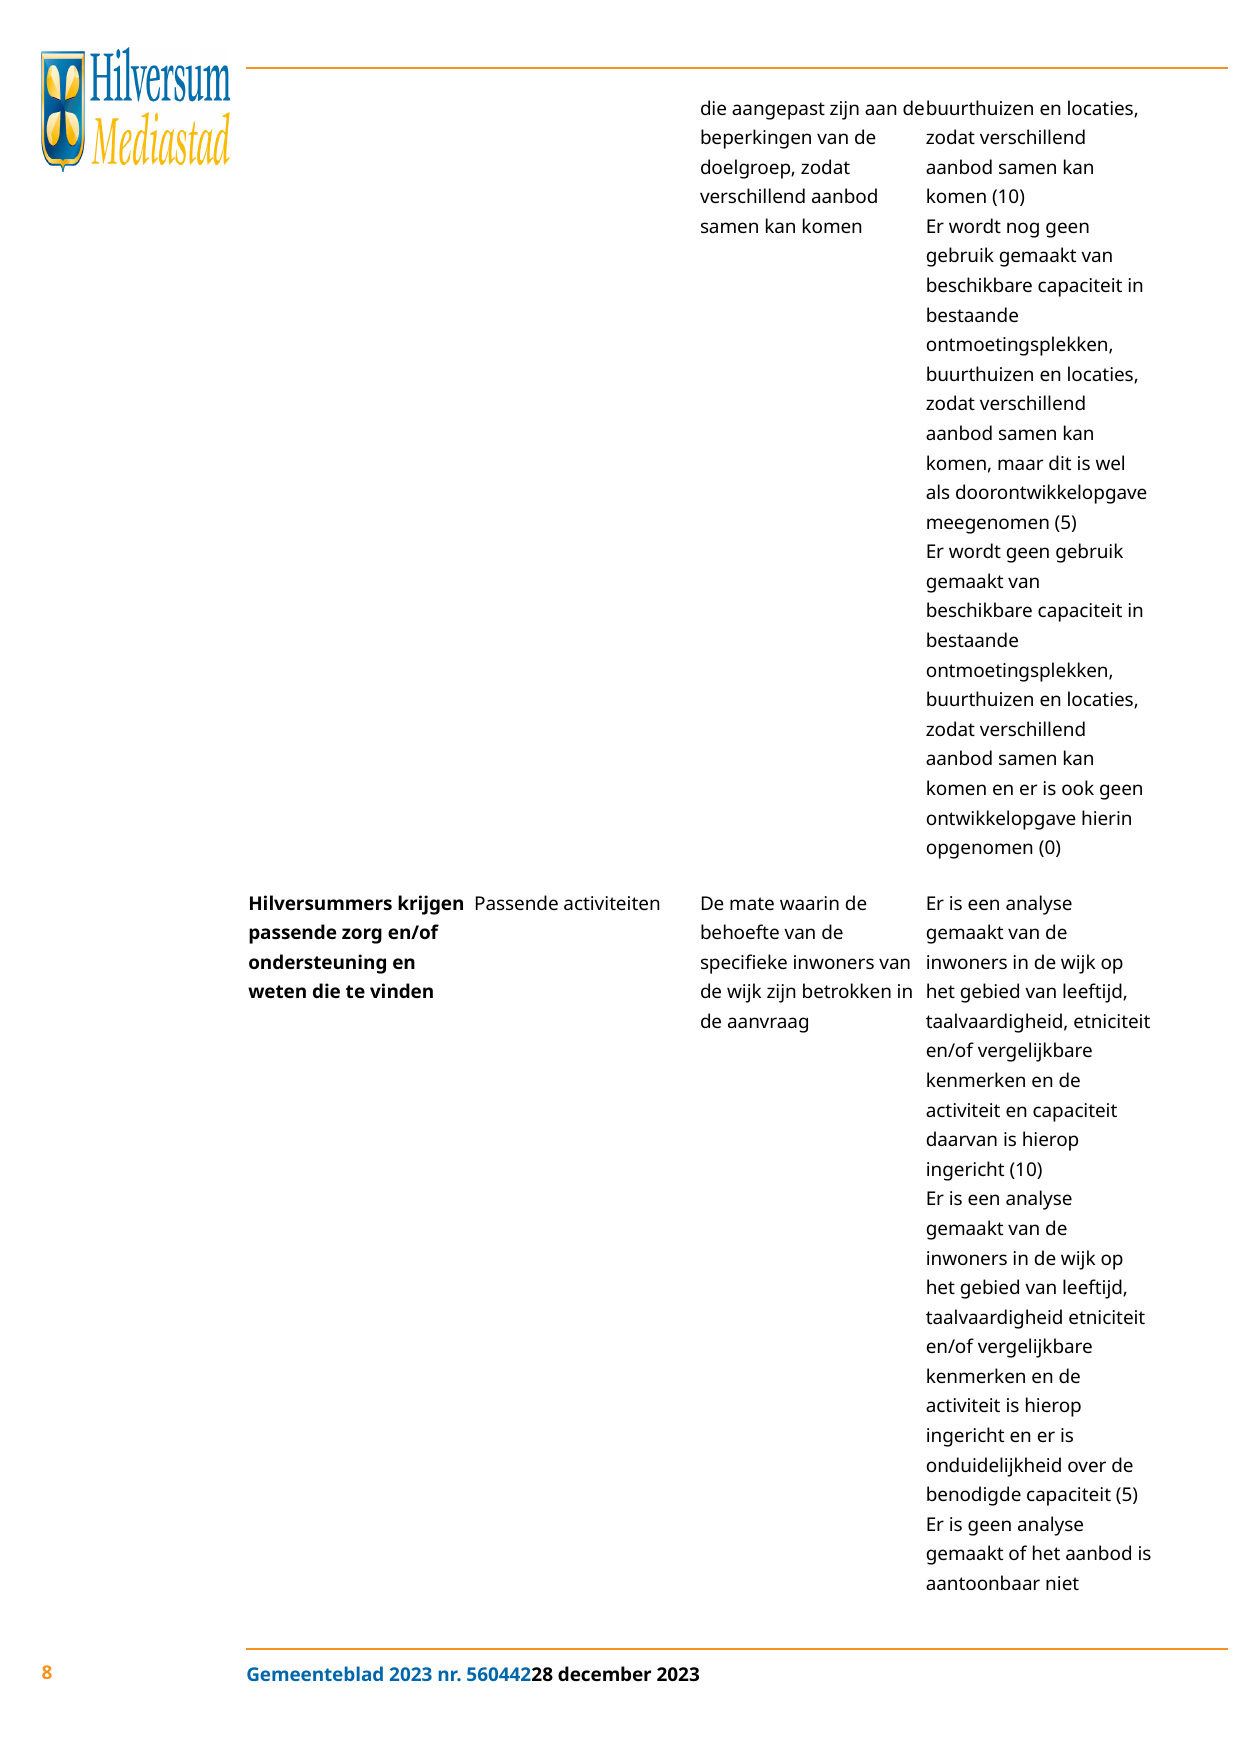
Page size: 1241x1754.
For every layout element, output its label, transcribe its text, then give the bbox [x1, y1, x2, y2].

table_cell [248, 95, 474, 890]
table_cell [474, 95, 700, 890]
table_cell buurthuizen en locaties, zodat verschillend aanbod samen kan komen (10) Er wordt nog geen gebruik gemaakt van beschikbare capaciteit in bestaande ontmoetingsplekken, buurthuizen en locaties, zodat verschillend aanbod samen kan komen, maar dit is wel als doorontwikkelopgave meegenomen (5) Er wordt geen gebruik gemaakt van beschikbare capaciteit in bestaande ontmoetingsplekken, buurthuizen en locaties, zodat verschillend aanbod samen kan komen en er is ook geen ontwikkelopgave hierin opgenomen (0) [926, 95, 1152, 890]
picture [41, 47, 231, 172]
table_cell Passende activiteiten [474, 890, 700, 1596]
table_cell De mate waarin de behoefte van de specifieke inwoners van de wijk zijn betrokken in de aanvraag [700, 890, 926, 1596]
table_cell die aangepast zijn aan de beperkingen van de doelgroep, zodat verschillend aanbod samen kan komen [700, 95, 926, 890]
table_cell Er is een analyse gemaakt van de inwoners in de wijk op het gebied van leeftijd, taalvaardigheid, etniciteit en/of vergelijkbare kenmerken en de activiteit en capaciteit daarvan is hierop ingericht (10) Er is een analyse gemaakt van de inwoners in de wijk op het gebied van leeftijd, taalvaardigheid etniciteit en/of vergelijkbare kenmerken en de activiteit is hierop ingericht en er is onduidelijkheid over de benodigde capaciteit (5) Er is geen analyse gemaakt of het aanbod is aantoonbaar niet [926, 890, 1152, 1596]
table_cell Hilversummers krijgen passende zorg en/of ondersteuning en weten die te vinden [248, 890, 474, 1596]
